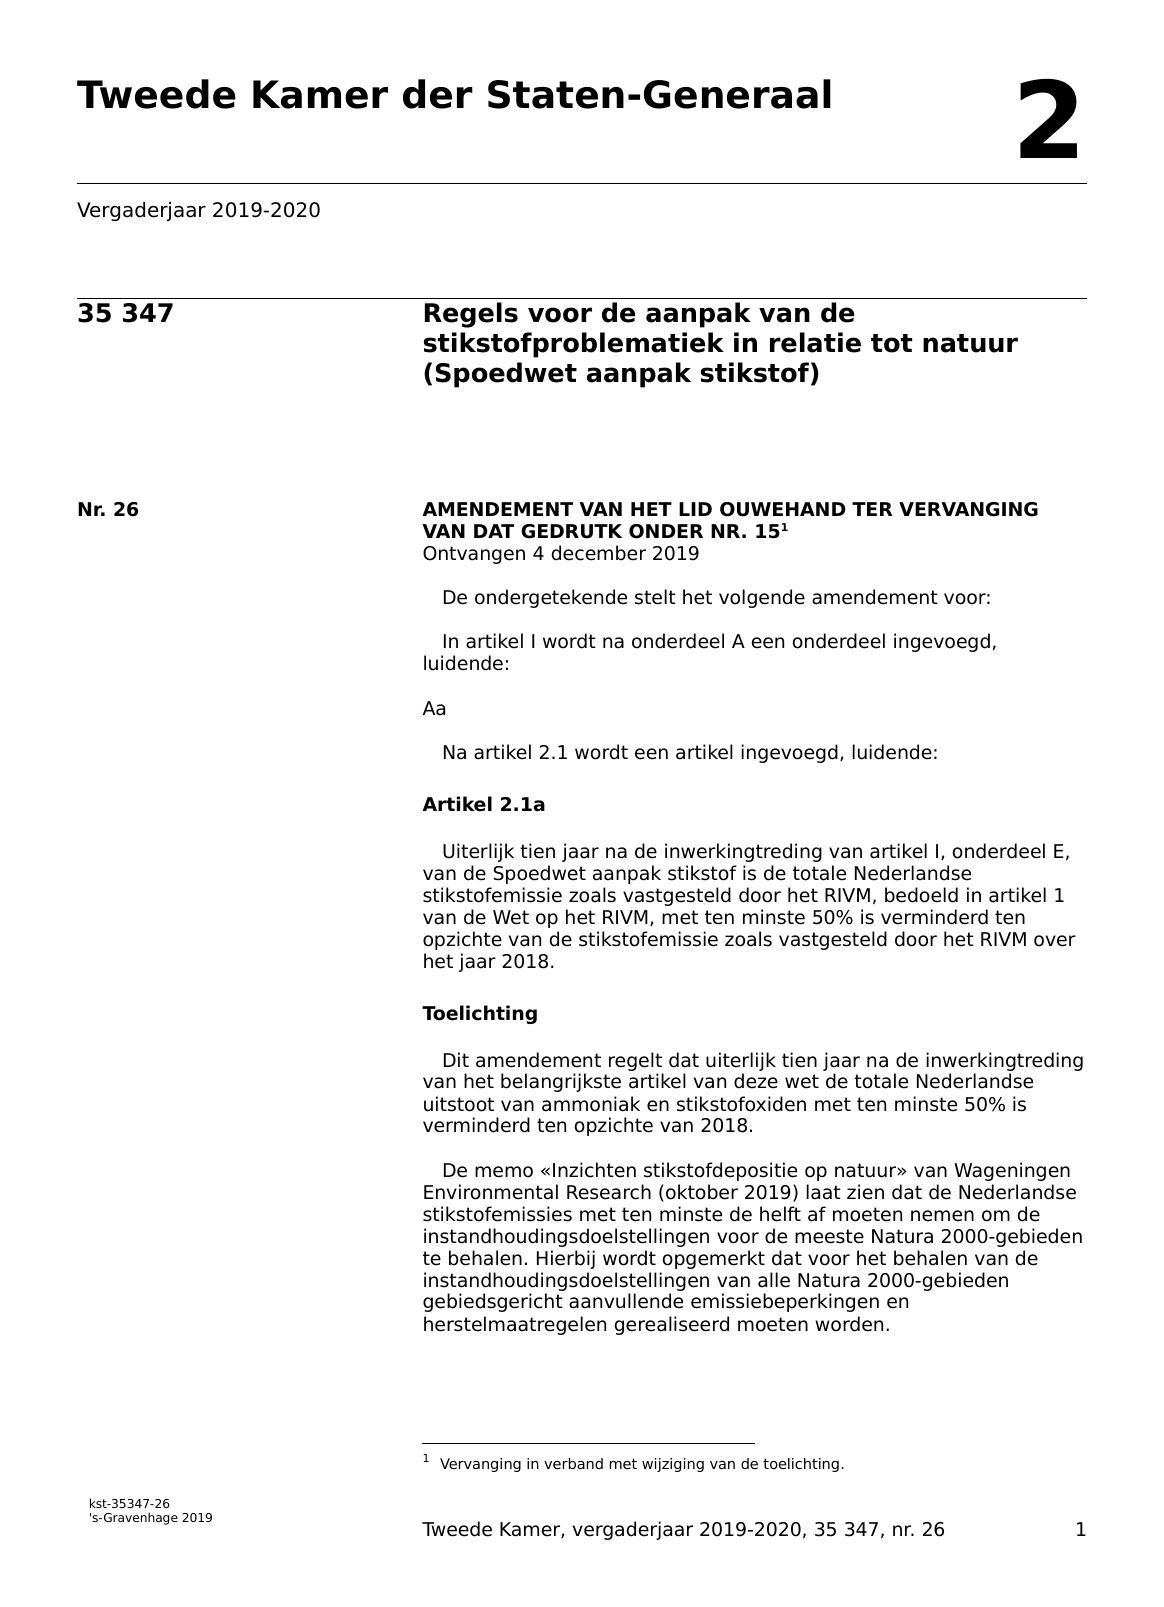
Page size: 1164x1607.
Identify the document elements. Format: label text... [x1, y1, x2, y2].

subtitle 35 347 Regels voor de aanpak van de stikstofproblematiek in relatie tot natuur (Spoedwet aanpak stikstof) [77, 299, 1087, 388]
subtitle Nr. 26 AMENDEMENT VAN HET LID OUWEHAND TER VERVANGING VAN DAT GEDRUTK ONDER NR. 15 [77, 499, 1087, 543]
text De ondergetekende stelt het volgende amendement voor: [422, 587, 1087, 609]
text Dit amendement regelt dat uiterlijk tien jaar na de inwerkingtreding van het belangrijkste artikel van deze wet de totale Nederlandse uitstoot van ammoniak en stikstofoxiden met ten minste 50% is verminderd ten opzichte van 2018. [422, 1049, 1087, 1137]
text Aa [422, 697, 1087, 719]
text kst-35347-26 [88, 1497, 323, 1511]
text Ontvangen 4 december 2019 [422, 543, 1087, 565]
text Uiterlijk tien jaar na de inwerkingtreding van artikel I, onderdeel E, van de Spoedwet aanpak stikstof is de totale Nederlandse stikstofemissie zoals vastgesteld door het RIVM, bedoeld in artikel 1 van de Wet op het RIVM, met ten minste 50% is verminderd ten opzichte van de stikstofemissie zoals vastgesteld door het RIVM over het jaar 2018. [422, 841, 1087, 972]
subtitle Artikel 2.1a [422, 794, 1087, 816]
text De memo «Inzichten stikstofdepositie op natuur» van Wageningen Environmental Research (oktober 2019) laat zien dat de Nederlandse stikstofemissies met ten minste de helft af moeten nemen om de instandhoudingsdoelstellingen voor de meeste Natura 2000-gebieden te behalen. Hierbij wordt opgemerkt dat voor het behalen van de instandhoudingsdoelstellingen van alle Natura 2000-gebieden gebiedsgericht aanvullende emissiebeperkingen en herstelmaatregelen gerealiseerd moeten worden. [422, 1159, 1087, 1335]
text Na artikel 2.1 wordt een artikel ingevoegd, luidende: [422, 742, 1087, 764]
table_cell Vergaderjaar 2019-2020 [77, 184, 1087, 298]
text 's-Gravenhage 2019 [88, 1511, 323, 1525]
table_header 2 [886, 59, 1087, 183]
table_header Tweede Kamer der Staten-Generaal [77, 59, 886, 183]
subtitle Toelichting [422, 1002, 1087, 1024]
text In artikel I wordt na onderdeel A een onderdeel ingevoegd, luidende: [422, 631, 1087, 675]
text Vervanging in verband met wijziging van de toelichting. [422, 1452, 1087, 1474]
